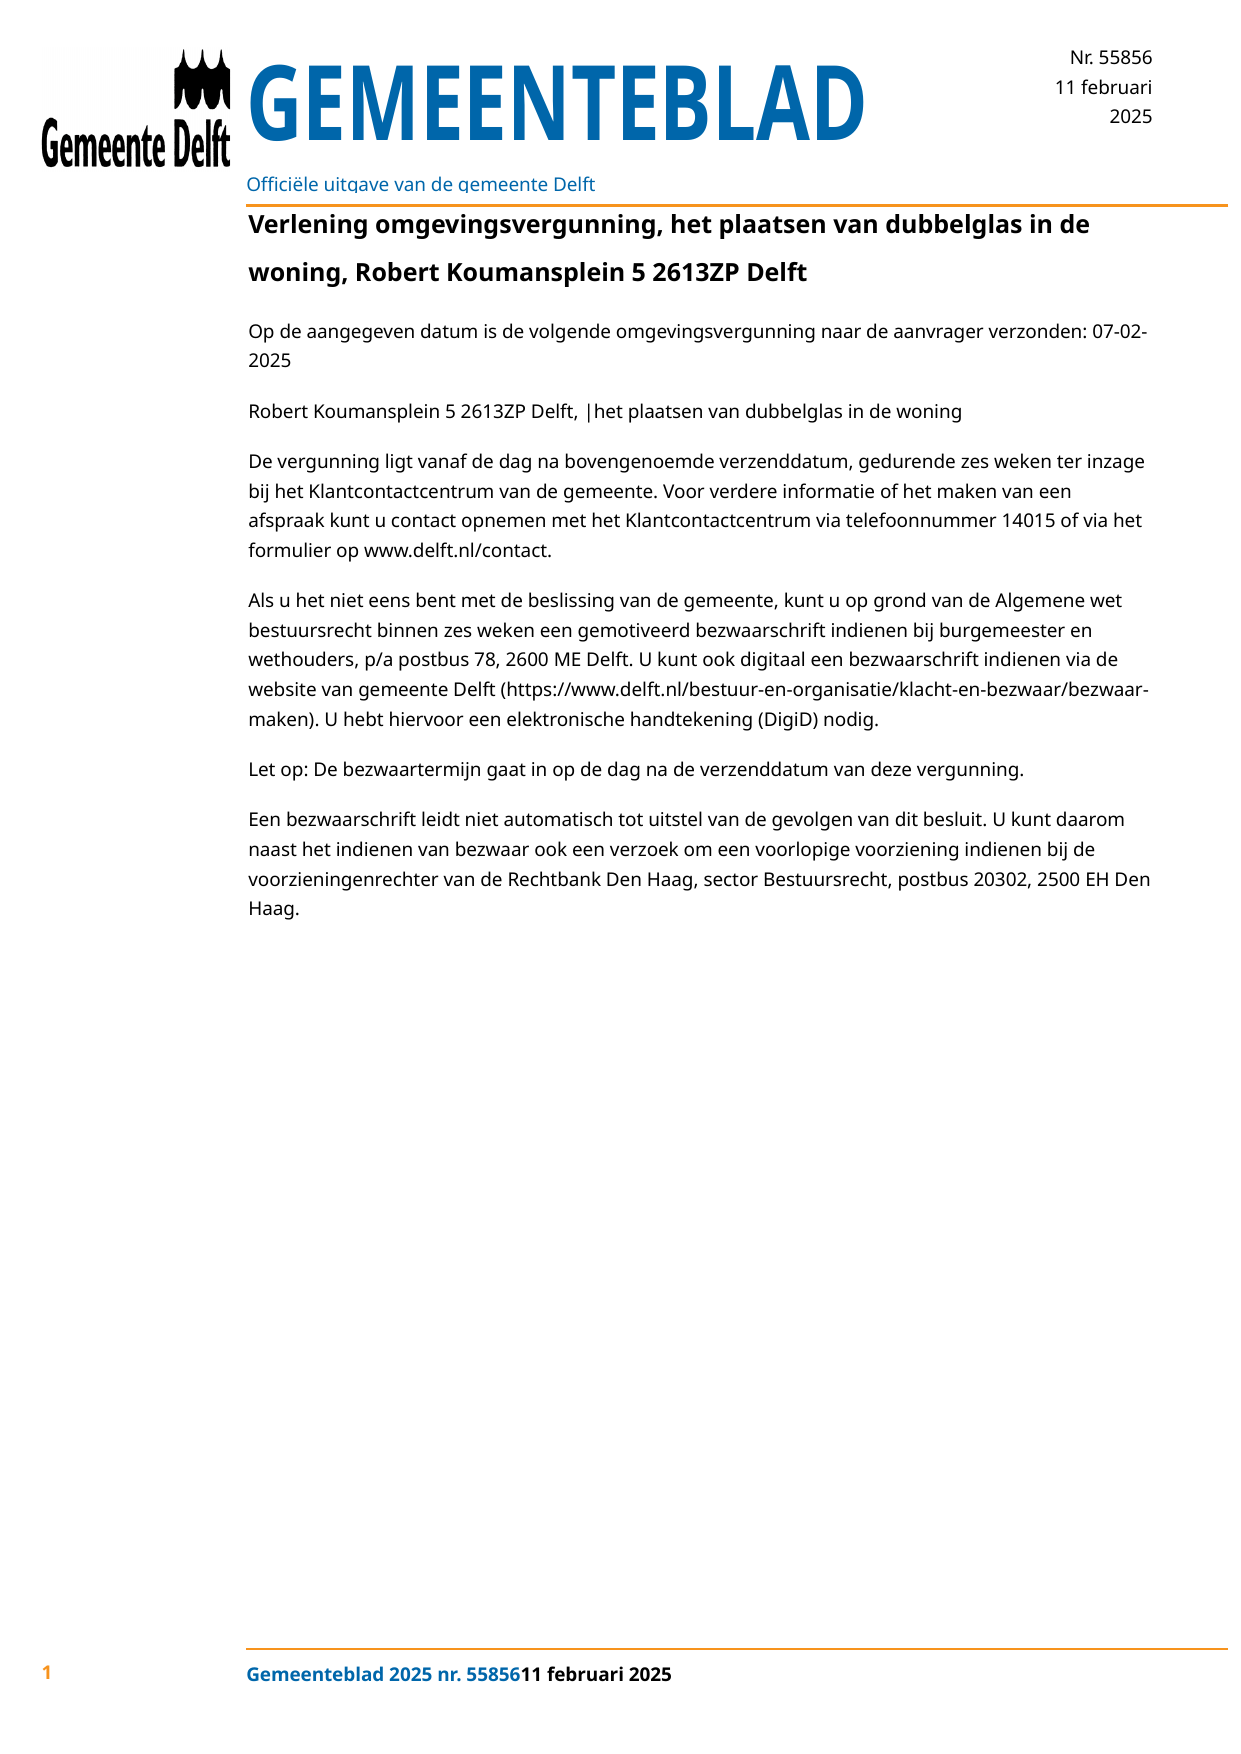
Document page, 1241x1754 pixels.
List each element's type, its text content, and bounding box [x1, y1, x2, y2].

text Let op: De bezwaartermijn gaat in op de dag na de verzenddatum van deze vergunning. [248, 756, 1152, 782]
text Een bezwaarschrift leidt niet automatisch tot uitstel van de gevolgen van dit besluit. U kunt daarom naast het indienen van bezwaar ook een verzoek om een voorlopige voorziening indienen bij de voorzieningenrechter van de Rechtbank Den Haag, sector Bestuursrecht, postbus 20302, 2500 EH Den Haag. [248, 807, 1152, 921]
text Verlening omgevingsvergunning, het plaatsen van dubbelglas in de woning, Robert Koumansplein 5 2613ZP Delft [248, 207, 1152, 288]
text Als u het niet eens bent met de beslissing van de gemeente, kunt u op grond van de Algemene wet bestuursrecht binnen zes weken een gemotiveerd bezwaarschrift indienen bij burgemeester en wethouders, p/a postbus 78, 2600 ME Delft. U kunt ook digitaal een bezwaarschrift indienen via de website van gemeente Delft (https://www.delft.nl/bestuur-en-organisatie/klacht-en-bezwaar/bezwaar-maken). U hebt hiervoor een elektronische handtekening (DigiD) nodig. [248, 587, 1152, 732]
picture [41, 47, 231, 172]
text De vergunning ligt vanaf de dag na bovengenoemde verzenddatum, gedurende zes weken ter inzage bij het Klantcontactcentrum van de gemeente. Voor verdere informatie of het maken van een afspraak kunt u contact opnemen met het Klantcontactcentrum via telefoonnummer 14015 of via het formulier op www.delft.nl/contact. [248, 448, 1152, 563]
text Robert Koumansplein 5 2613ZP Delft, |het plaatsen van dubbelglas in de woning [248, 398, 1152, 424]
text Op de aangegeven datum is de volgende omgevingsvergunning naar de aanvrager verzonden: 07-02-2025 [248, 318, 1152, 373]
